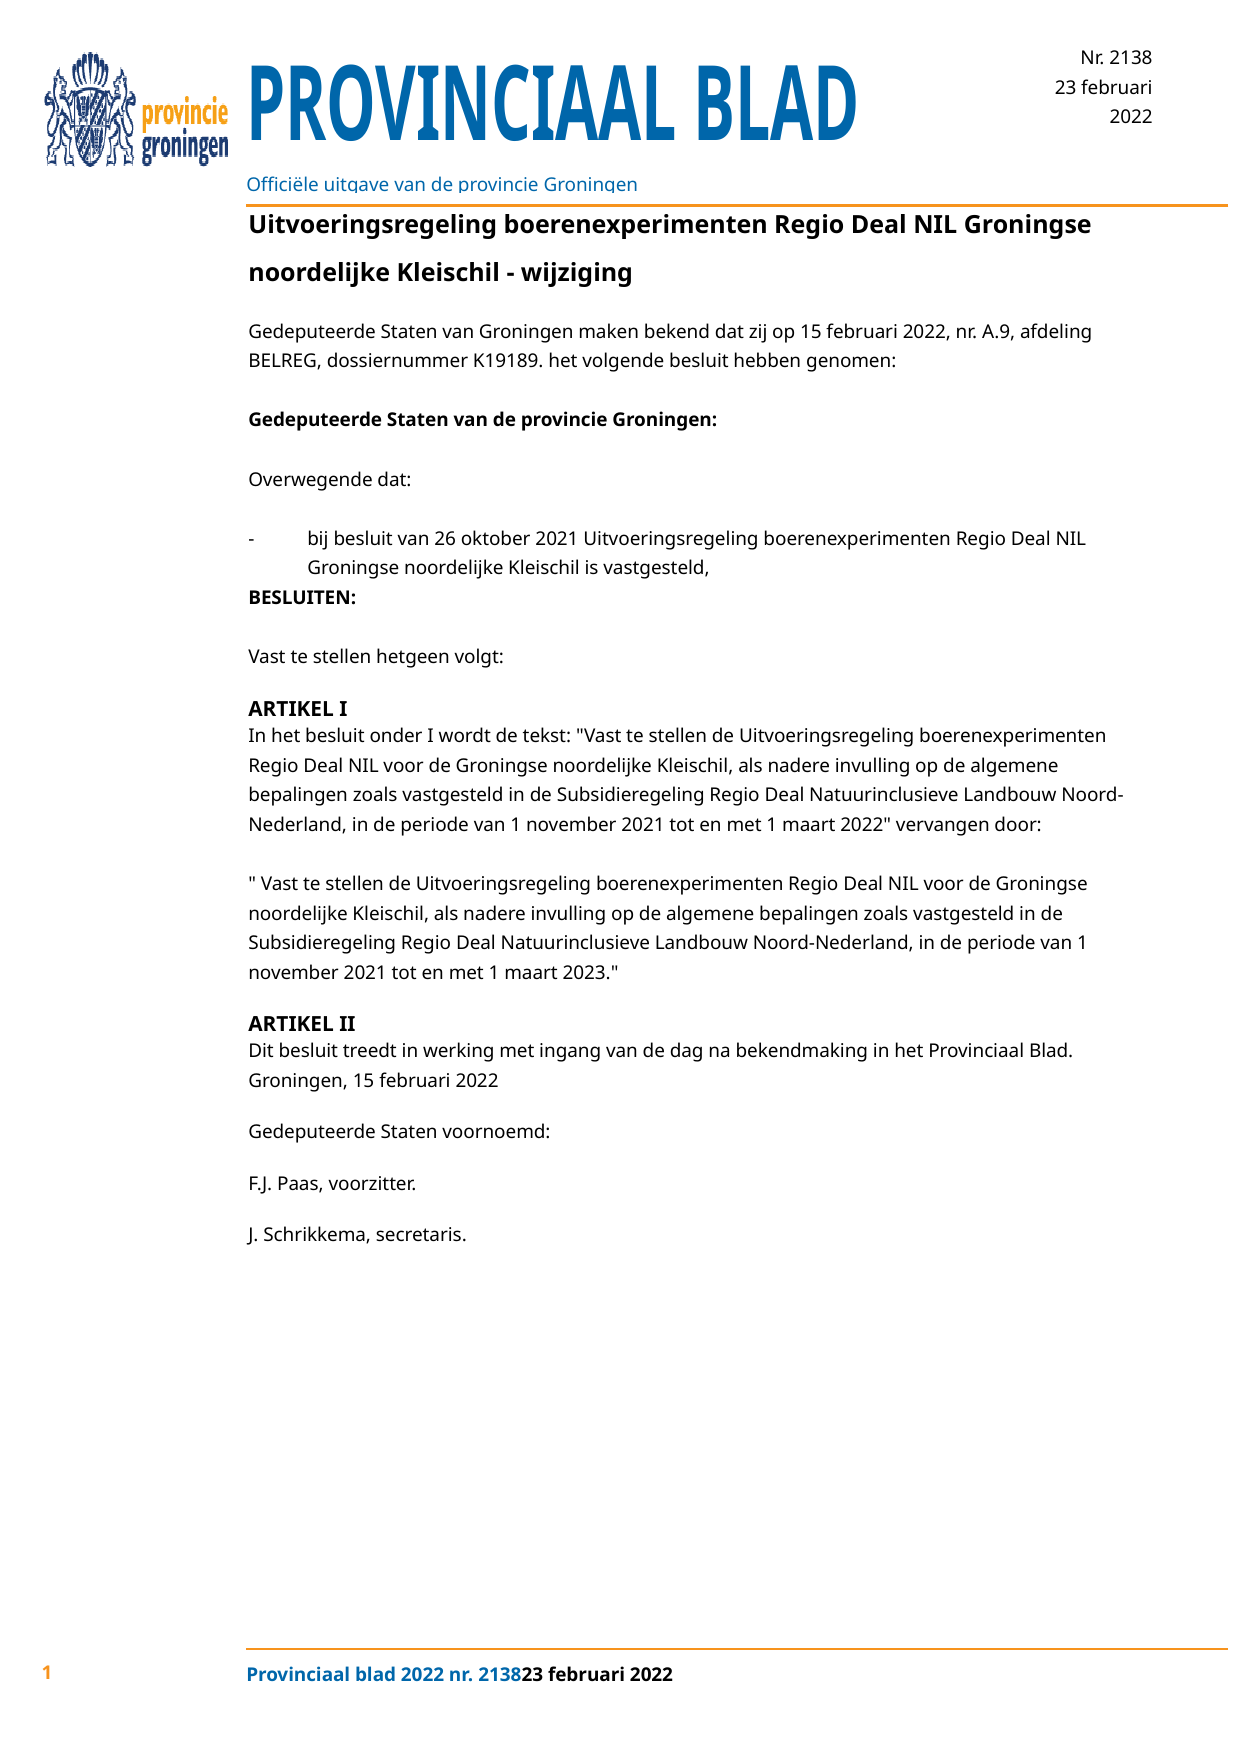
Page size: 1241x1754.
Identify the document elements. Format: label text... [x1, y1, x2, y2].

text Overwegende dat: [248, 466, 1152, 492]
text Uitvoeringsregeling boerenexperimenten Regio Deal NIL Groningse noordelijke Kleischil - wijziging [248, 207, 1152, 288]
list bij besluit van 26 oktober 2021 Uitvoeringsregeling boerenexperimenten Regio Deal NIL Groningse noordelijke Kleischil is vastgesteld, [248, 525, 1152, 580]
text F.J. Paas, voorzitter. [248, 1170, 1152, 1196]
text ARTIKEL II [248, 1009, 1152, 1038]
text ARTIKEL I [248, 694, 1152, 722]
text Gedeputeerde Staten voornoemd: [248, 1119, 1152, 1144]
text Gedeputeerde Staten van de provincie Groningen: [248, 407, 1152, 432]
text J. Schrikkema, secretaris. [248, 1222, 1152, 1247]
text " Vast te stellen de Uitvoeringsregeling boerenexperimenten Regio Deal NIL voor de Groningse noordelijke Kleischil, als nadere invulling op de algemene bepalingen zoals vastgesteld in de Subsidieregeling Regio Deal Natuurinclusieve Landbouw Noord-Nederland, in de periode van 1 november 2021 tot en met 1 maart 2023." [248, 870, 1152, 984]
text Gedeputeerde Staten van Groningen maken bekend dat zij op 15 februari 2022, nr. A.9, afdeling BELREG, dossiernummer K19189. het volgende besluit hebben genomen: [248, 318, 1152, 373]
text Dit besluit treedt in werking met ingang van de dag na bekendmaking in het Provinciaal Blad. [248, 1038, 1152, 1063]
text BESLUITEN: [248, 584, 1152, 610]
picture [41, 47, 231, 172]
text Vast te stellen hetgeen volgt: [248, 643, 1152, 669]
text Groningen, 15 februari 2022 [248, 1067, 1152, 1093]
text In het besluit onder I wordt de tekst: "Vast te stellen de Uitvoeringsregeling boerenexperimenten Regio Deal NIL voor de Groningse noordelijke Kleischil, als nadere invulling op de algemene bepalingen zoals vastgesteld in de Subsidieregeling Regio Deal Natuurinclusieve Landbouw Noord-Nederland, in de periode van 1 november 2021 tot en met 1 maart 2022" vervangen door: [248, 722, 1152, 837]
